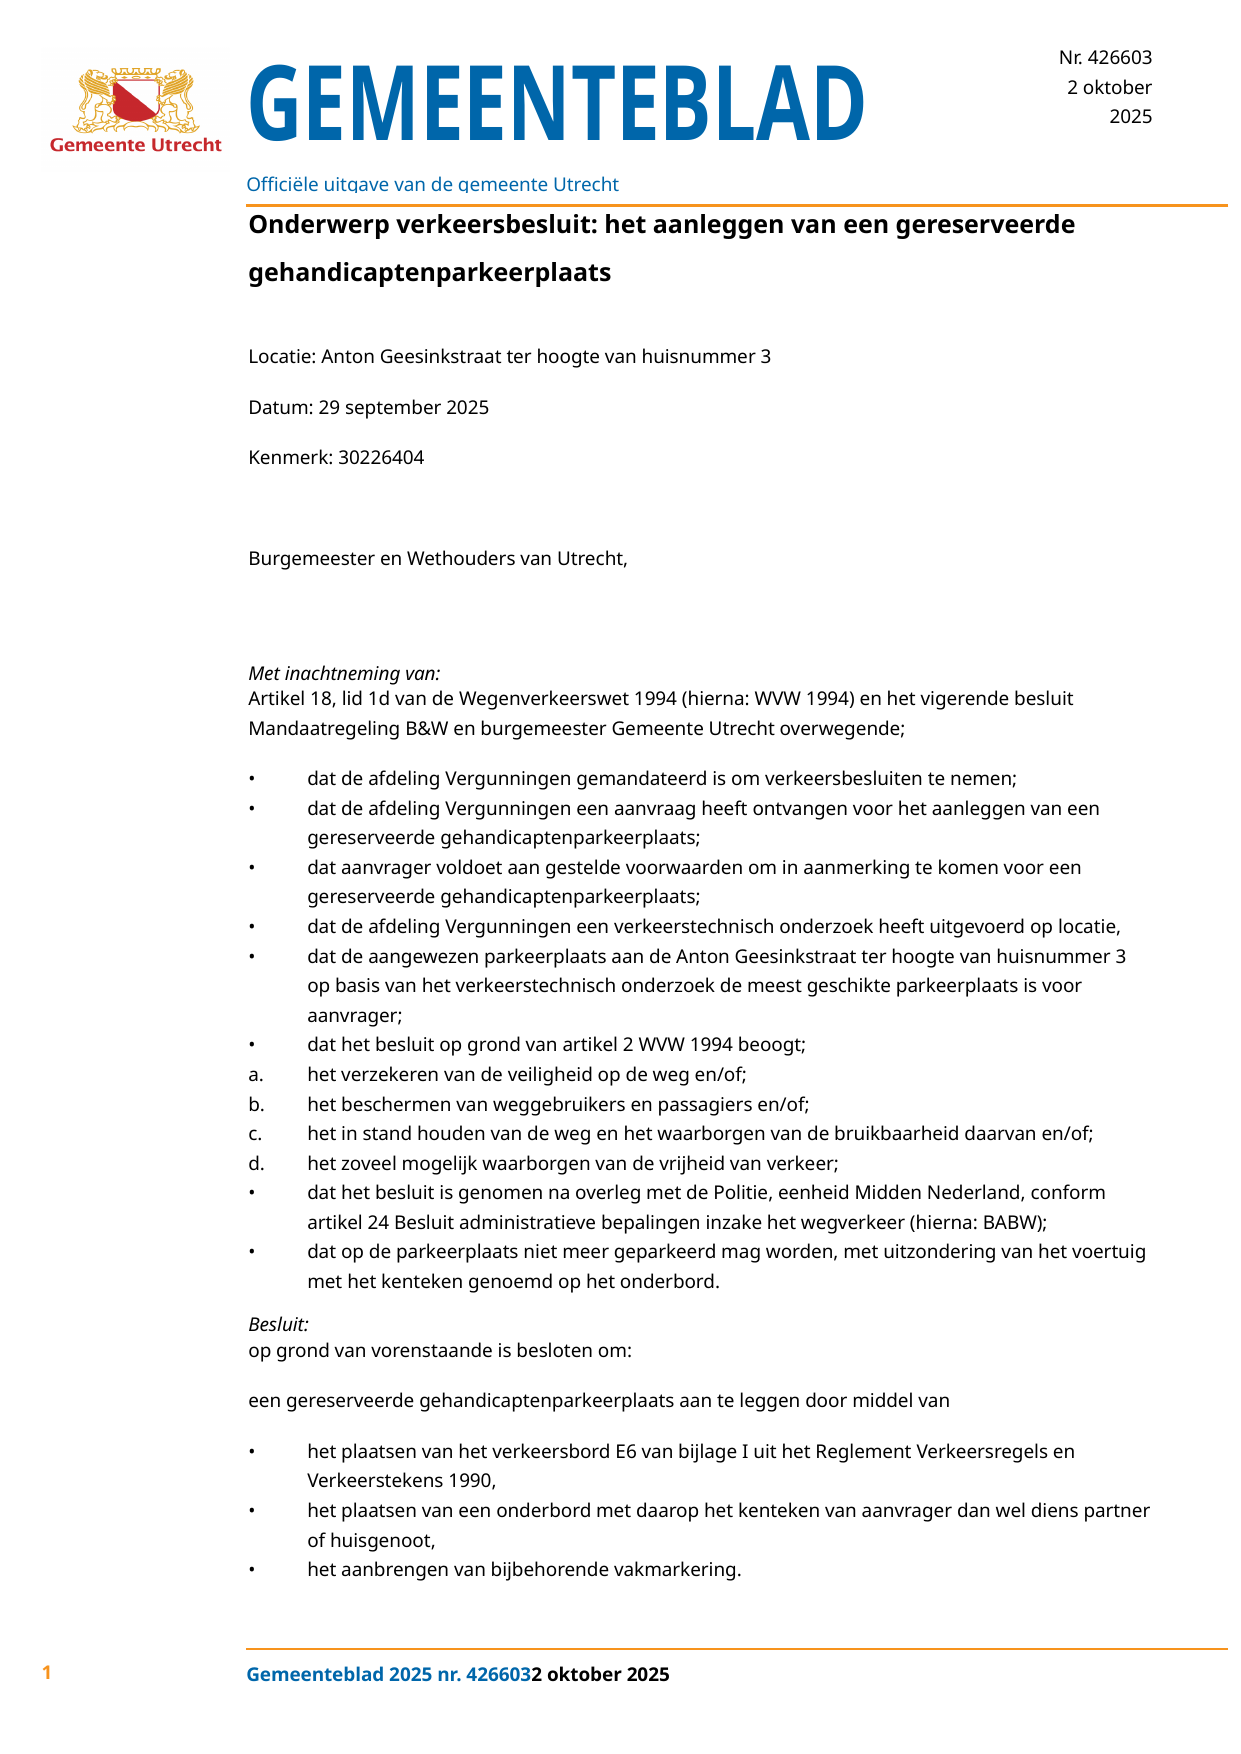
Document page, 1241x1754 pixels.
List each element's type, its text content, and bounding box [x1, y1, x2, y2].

list dat op de parkeerplaats niet meer geparkeerd mag worden, met uitzondering van het voertuig met het kenteken genoemd op het onderbord. [248, 1239, 1152, 1294]
list dat de afdeling Vergunningen een verkeerstechnisch onderzoek heeft uitgevoerd op locatie, [248, 913, 1152, 939]
list dat de afdeling Vergunningen gemandateerd is om verkeersbesluiten te nemen; [248, 765, 1152, 791]
list dat het besluit op grond van artikel 2 WVW 1994 beoogt; [248, 1032, 1152, 1057]
list het plaatsen van het verkeersbord E6 van bijlage I uit het Reglement Verkeersregels en Verkeerstekens 1990, [248, 1438, 1152, 1493]
list dat aanvrager voldoet aan gestelde voorwaarden om in aanmerking te komen voor een gereserveerde gehandicaptenparkeerplaats; [248, 854, 1152, 909]
list het zoveel mogelijk waarborgen van de vrijheid van verkeer; [248, 1150, 1152, 1176]
text Besluit: [248, 1311, 1152, 1337]
text Artikel 18, lid 1d van de Wegenverkeerswet 1994 (hierna: WVW 1994) en het vigerende besluit Mandaatregeling B&W en burgemeester Gemeente Utrecht overwegende; [248, 685, 1152, 741]
list het beschermen van weggebruikers en passagiers en/of; [248, 1091, 1152, 1117]
text Met inachtneming van: [248, 660, 1152, 685]
text Kenmerk: 30226404 [248, 444, 1152, 470]
text Burgemeester en Wethouders van Utrecht, [248, 545, 1152, 571]
list het verzekeren van de veiligheid op de weg en/of; [248, 1061, 1152, 1087]
list het aanbrengen van bijbehorende vakmarkering. [248, 1556, 1152, 1582]
text op grond van vorenstaande is besloten om: [248, 1337, 1152, 1363]
text Datum: 29 september 2025 [248, 394, 1152, 420]
list het in stand houden van de weg en het waarborgen van de bruikbaarheid daarvan en/of; [248, 1120, 1152, 1146]
list dat de afdeling Vergunningen een aanvraag heeft ontvangen voor het aanleggen van een gereserveerde gehandicaptenparkeerplaats; [248, 795, 1152, 850]
text Locatie: Anton Geesinkstraat ter hoogte van huisnummer 3 [248, 344, 1152, 369]
text een gereserveerde gehandicaptenparkeerplaats aan te leggen door middel van [248, 1388, 1152, 1413]
text Onderwerp verkeersbesluit: het aanleggen van een gereserveerde gehandicaptenparkeerplaats [248, 207, 1152, 288]
list het plaatsen van een onderbord met daarop het kenteken van aanvrager dan wel diens partner of huisgenoot, [248, 1497, 1152, 1552]
picture [41, 47, 231, 172]
list dat de aangewezen parkeerplaats aan de Anton Geesinkstraat ter hoogte van huisnummer 3 op basis van het verkeerstechnisch onderzoek de meest geschikte parkeerplaats is voor aanvrager; [248, 943, 1152, 1028]
list dat het besluit is genomen na overleg met de Politie, eenheid Midden Nederland, conform artikel 24 Besluit administratieve bepalingen inzake het wegverkeer (hierna: BABW); [248, 1179, 1152, 1235]
